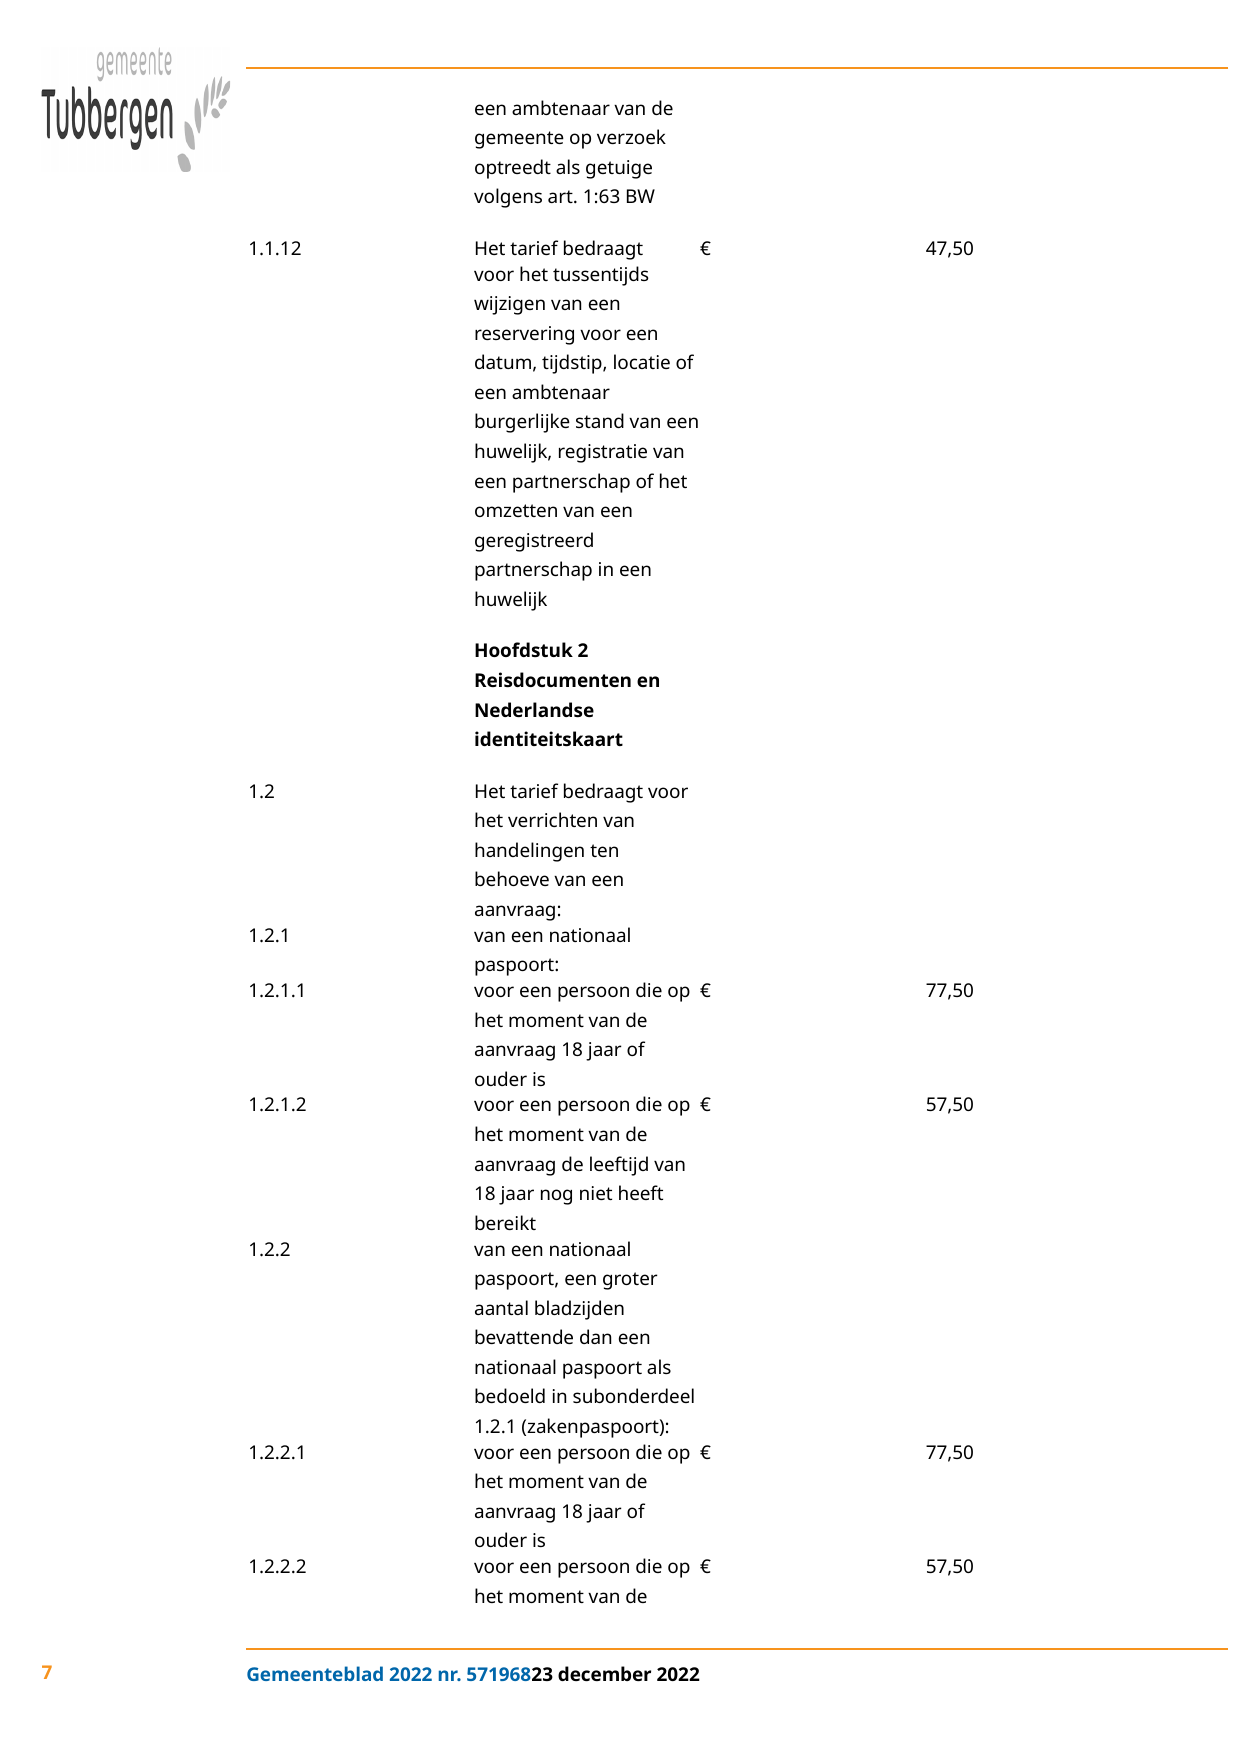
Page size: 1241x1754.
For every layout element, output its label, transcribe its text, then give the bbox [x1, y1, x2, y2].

table_cell € [700, 1439, 926, 1553]
table_cell [700, 612, 926, 638]
table_cell [926, 261, 1152, 612]
table_cell 1.2.1.1 [248, 977, 474, 1092]
table_cell [926, 778, 1152, 922]
table_cell [248, 612, 474, 638]
table_cell 1.2.2 [248, 1236, 474, 1439]
table_cell [700, 922, 926, 977]
table_cell 1.1.12 [248, 235, 474, 261]
table_cell 1.2.2.1 [248, 1439, 474, 1553]
table_cell voor het tussentijds wijzigen van een reservering voor een datum, tijdstip, locatie of een ambtenaar burgerlijke stand van een huwelijk, registratie van een partnerschap of het omzetten van een geregistreerd partnerschap in een huwelijk [474, 261, 700, 612]
table_cell [700, 209, 926, 235]
table_cell [700, 778, 926, 922]
table_cell 57,50 [926, 1554, 1152, 1609]
table_cell [926, 1236, 1152, 1439]
table_cell [248, 638, 474, 752]
table_cell voor een persoon die op het moment van de aanvraag de leeftijd van 18 jaar nog niet heeft bereikt [474, 1092, 700, 1236]
table_cell [926, 95, 1152, 209]
table_cell € [700, 977, 926, 1092]
table_cell voor een persoon die op het moment van de aanvraag 18 jaar of ouder is [474, 977, 700, 1092]
table_cell van een nationaal paspoort, een groter aantal bladzijden bevattende dan een nationaal paspoort als bedoeld in subonderdeel 1.2.1 (zakenpaspoort): [474, 1236, 700, 1439]
table_cell Het tarief bedraagt voor het verrichten van handelingen ten behoeve van een aanvraag: [474, 778, 700, 922]
table_cell [700, 95, 926, 209]
table_cell [248, 95, 474, 209]
table_cell [700, 1236, 926, 1439]
table_cell € [700, 1554, 926, 1609]
table_cell [474, 209, 700, 235]
table_cell Hoofdstuk 2 Reisdocumenten en Nederlandse identiteitskaart [474, 638, 700, 752]
table_cell van een nationaal paspoort: [474, 922, 700, 977]
table_cell [700, 261, 926, 612]
table_cell 77,50 [926, 1439, 1152, 1553]
table_cell [248, 261, 474, 612]
table_cell [248, 752, 474, 778]
table_cell 47,50 [926, 235, 1152, 261]
table_cell € [700, 235, 926, 261]
table_cell [474, 612, 700, 638]
table_cell [700, 752, 926, 778]
table_cell voor een persoon die op het moment van de aanvraag 18 jaar of ouder is [474, 1439, 700, 1553]
table_cell 1.2.1 [248, 922, 474, 977]
table_cell 1.2.1.2 [248, 1092, 474, 1236]
table_cell [700, 638, 926, 752]
table_cell [926, 612, 1152, 638]
table_cell 1.2.2.2 [248, 1554, 474, 1609]
table_cell [926, 922, 1152, 977]
table_cell voor een persoon die op het moment van de [474, 1554, 700, 1609]
table_cell 57,50 [926, 1092, 1152, 1236]
table_cell 1.2 [248, 778, 474, 922]
table_cell Het tarief bedraagt [474, 235, 700, 261]
picture [41, 47, 231, 172]
table_cell [926, 752, 1152, 778]
table_cell [926, 209, 1152, 235]
table_cell een ambtenaar van de gemeente op verzoek optreedt als getuige volgens art. 1:63 BW [474, 95, 700, 209]
table_cell [248, 209, 474, 235]
table_cell [926, 638, 1152, 752]
table_cell € [700, 1092, 926, 1236]
table_cell [474, 752, 700, 778]
table_cell 77,50 [926, 977, 1152, 1092]
